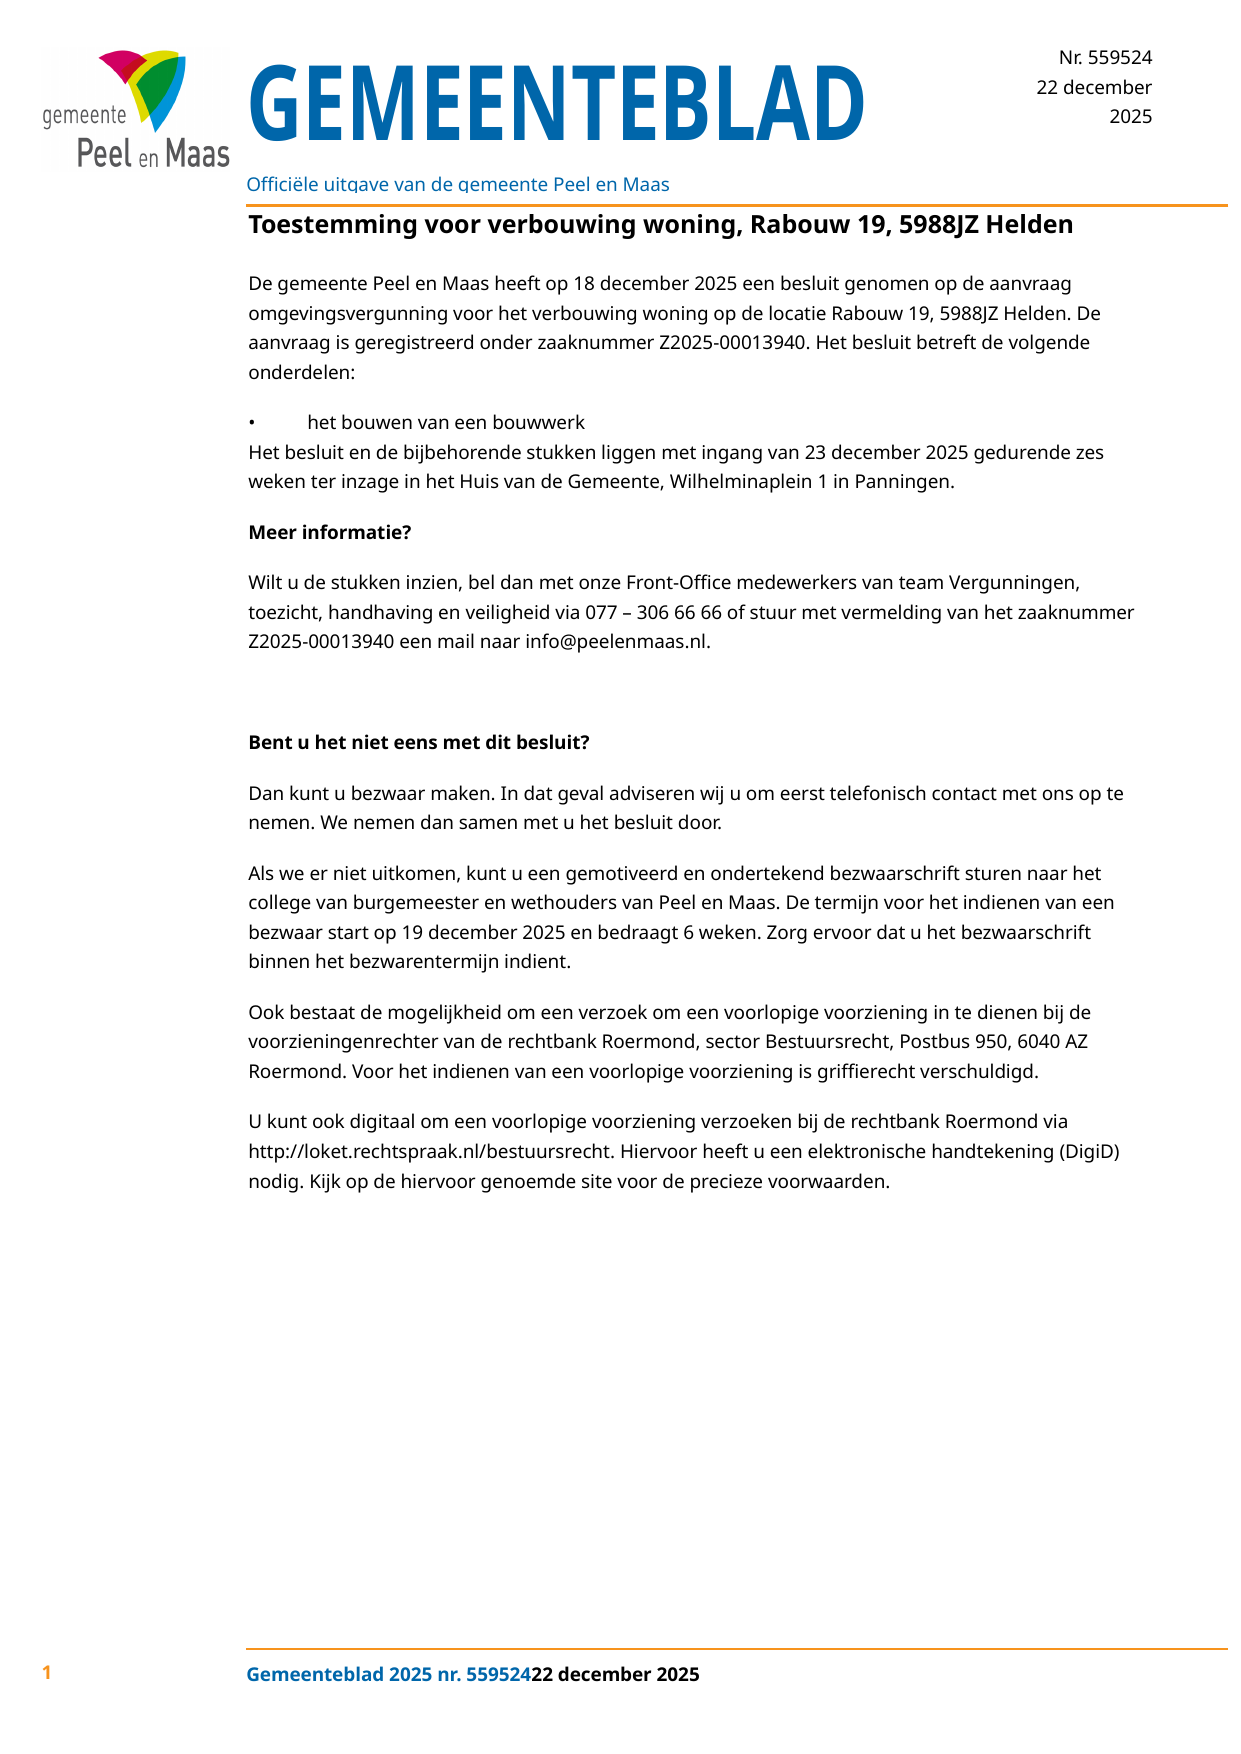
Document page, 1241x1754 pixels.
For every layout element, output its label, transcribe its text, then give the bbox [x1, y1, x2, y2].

text Meer informatie? [248, 519, 1152, 545]
picture [41, 47, 231, 172]
text Toestemming voor verbouwing woning, Rabouw 19, 5988JZ Helden [248, 207, 1152, 241]
text Ook bestaat de mogelijkheid om een verzoek om een voorlopige voorziening in te dienen bij de voorzieningenrechter van de rechtbank Roermond, sector Bestuursrecht, Postbus 950, 6040 AZ Roermond. Voor het indienen van een voorlopige voorziening is griffierecht verschuldigd. [248, 999, 1152, 1084]
text U kunt ook digitaal om een voorlopige voorziening verzoeken bij de rechtbank Roermond via http://loket.rechtspraak.nl/bestuursrecht. Hiervoor heeft u een elektronische handtekening (DigiD) nodig. Kijk op de hiervoor genoemde site voor de precieze voorwaarden. [248, 1109, 1152, 1193]
text Bent u het niet eens met dit besluit? [248, 729, 1152, 755]
list het bouwen van een bouwwerk [248, 409, 1152, 435]
text Dan kunt u bezwaar maken. In dat geval adviseren wij u om eerst telefonisch contact met ons op te nemen. We nemen dan samen met u het besluit door. [248, 780, 1152, 835]
text Het besluit en de bijbehorende stukken liggen met ingang van 23 december 2025 gedurende zes weken ter inzage in het Huis van de Gemeente, Wilhelminaplein 1 in Panningen. [248, 439, 1152, 494]
text De gemeente Peel en Maas heeft op 18 december 2025 een besluit genomen op de aanvraag omgevingsvergunning voor het verbouwing woning op de locatie Rabouw 19, 5988JZ Helden. De aanvraag is geregistreerd onder zaaknummer Z2025-00013940. Het besluit betreft de volgende onderdelen: [248, 270, 1152, 385]
text Als we er niet uitkomen, kunt u een gemotiveerd en ondertekend bezwaarschrift sturen naar het college van burgemeester en wethouders van Peel en Maas. De termijn voor het indienen van een bezwaar start op 19 december 2025 en bedraagt 6 weken. Zorg ervoor dat u het bezwaarschrift binnen het bezwarentermijn indient. [248, 860, 1152, 974]
text Wilt u de stukken inzien, bel dan met onze Front-Office medewerkers van team Vergunningen, toezicht, handhaving en veiligheid via 077 – 306 66 66 of stuur met vermelding van het zaaknummer Z2025-00013940 een mail naar info@peelenmaas.nl. [248, 569, 1152, 654]
